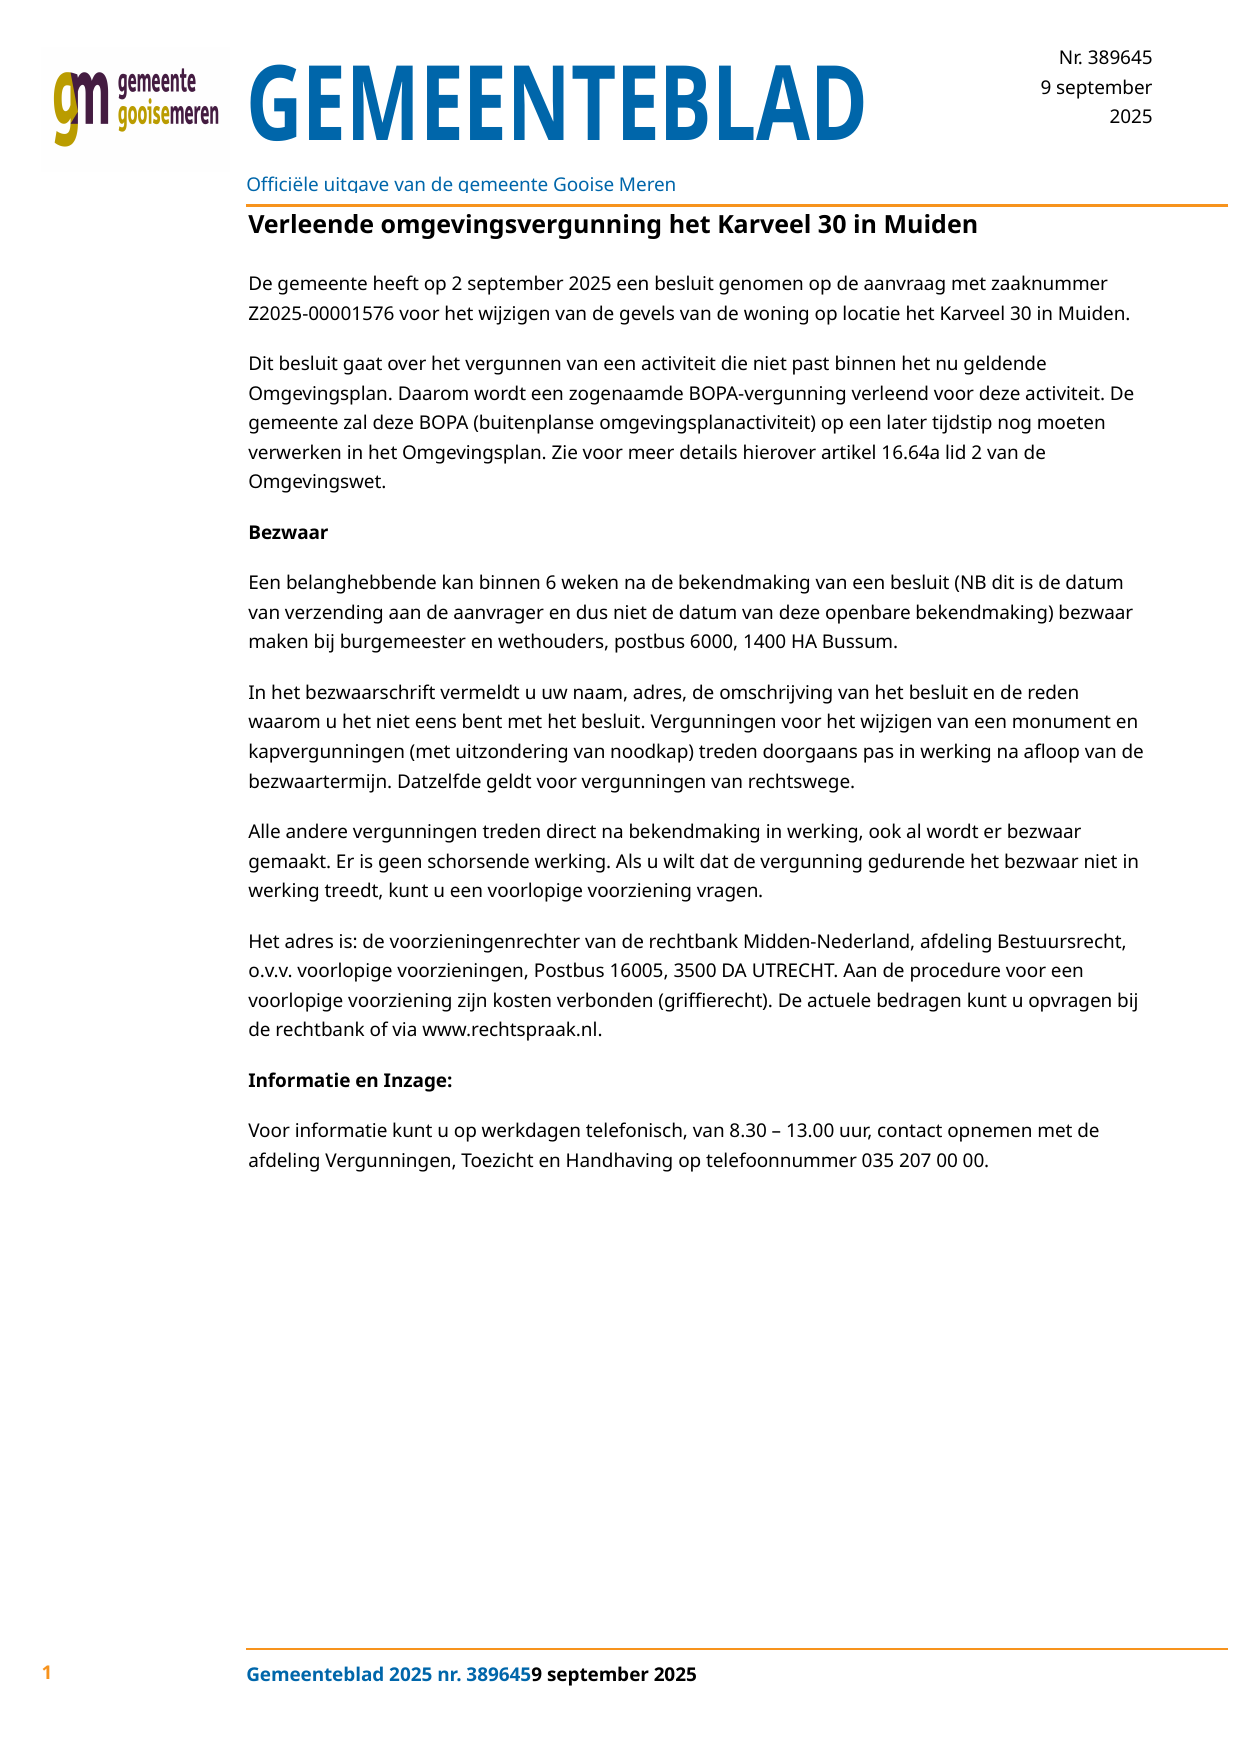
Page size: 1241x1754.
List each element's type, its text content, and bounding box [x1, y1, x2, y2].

text Dit besluit gaat over het vergunnen van een activiteit die niet past binnen het nu geldende Omgevingsplan. Daarom wordt een zogenaamde BOPA-vergunning verleend voor deze activiteit. De gemeente zal deze BOPA (buitenplanse omgevingsplanactiviteit) op een later tijdstip nog moeten verwerken in het Omgevingsplan. Zie voor meer details hierover artikel 16.64a lid 2 van de Omgevingswet. [248, 350, 1152, 494]
text De gemeente heeft op 2 september 2025 een besluit genomen op de aanvraag met zaaknummer Z2025-00001576 voor het wijzigen van de gevels van de woning op locatie het Karveel 30 in Muiden. [248, 270, 1152, 326]
text Een belanghebbende kan binnen 6 weken na de bekendmaking van een besluit (NB dit is de datum van verzending aan de aanvrager en dus niet de datum van deze openbare bekendmaking) bezwaar maken bij burgemeester en wethouders, postbus 6000, 1400 HA Bussum. [248, 569, 1152, 654]
text Het adres is: de voorzieningenrechter van de rechtbank Midden-Nederland, afdeling Bestuursrecht, o.v.v. voorlopige voorzieningen, Postbus 16005, 3500 DA UTRECHT. Aan de procedure voor een voorlopige voorziening zijn kosten verbonden (griffierecht). De actuele bedragen kunt u opvragen bij de rechtbank of via www.rechtspraak.nl. [248, 928, 1152, 1042]
text Verleende omgevingsvergunning het Karveel 30 in Muiden [248, 207, 1152, 241]
text Voor informatie kunt u op werkdagen telefonisch, van 8.30 – 13.00 uur, contact opnemen met de afdeling Vergunningen, Toezicht en Handhaving op telefoonnummer 035 207 00 00. [248, 1117, 1152, 1173]
text Alle andere vergunningen treden direct na bekendmaking in werking, ook al wordt er bezwaar gemaakt. Er is geen schorsende werking. Als u wilt dat de vergunning gedurende het bezwaar niet in werking treedt, kunt u een voorlopige voorziening vragen. [248, 818, 1152, 903]
picture [41, 47, 231, 172]
text Bezwaar [248, 519, 1152, 545]
text In het bezwaarschrift vermeldt u uw naam, adres, de omschrijving van het besluit en de reden waarom u het niet eens bent met het besluit. Vergunningen voor het wijzigen van een monument en kapvergunningen (met uitzondering van noodkap) treden doorgaans pas in werking na afloop van de bezwaartermijn. Datzelfde geldt voor vergunningen van rechtswege. [248, 679, 1152, 793]
text Informatie en Inzage: [248, 1067, 1152, 1093]
